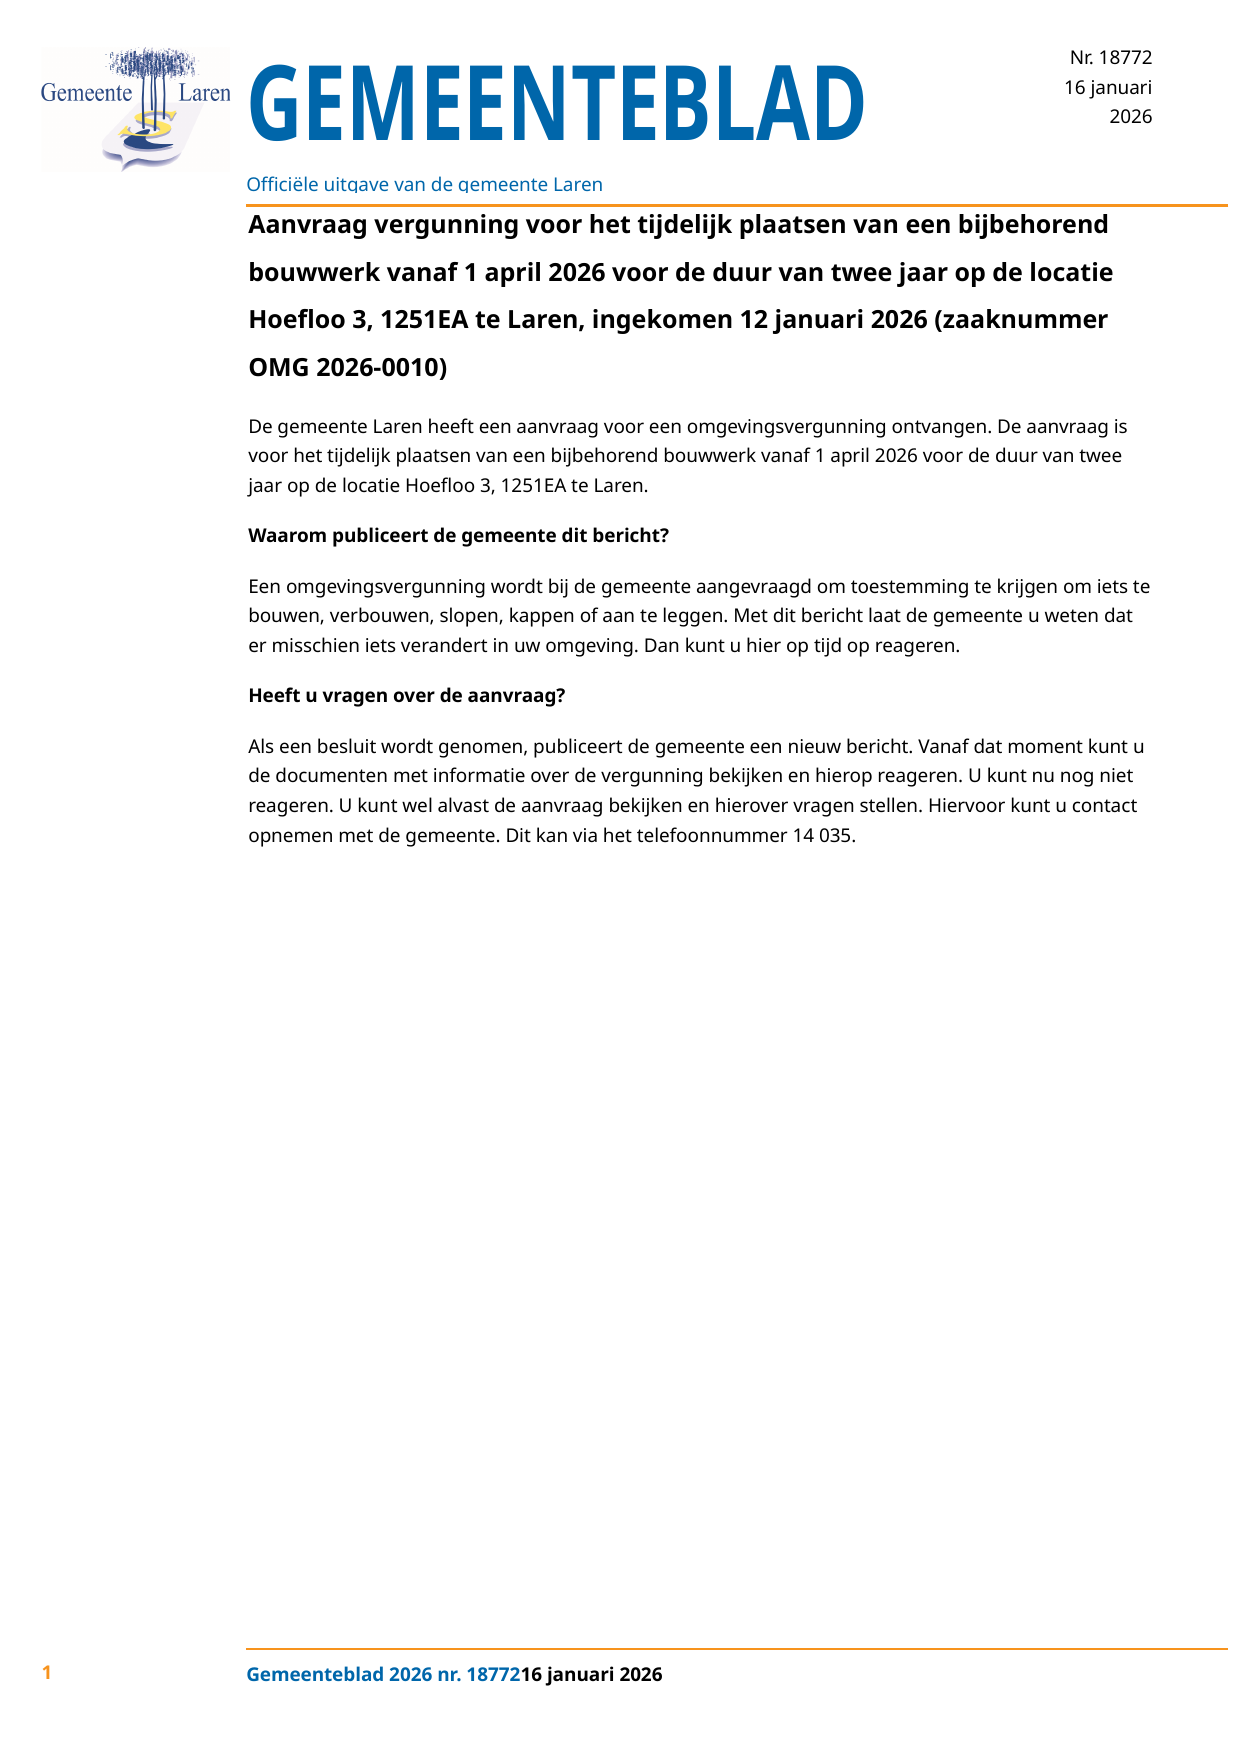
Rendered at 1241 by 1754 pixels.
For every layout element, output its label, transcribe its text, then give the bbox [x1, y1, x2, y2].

text Als een besluit wordt genomen, publiceert de gemeente een nieuw bericht. Vanaf dat moment kunt u de documenten met informatie over de vergunning bekijken en hierop reageren. U kunt nu nog niet reageren. U kunt wel alvast de aanvraag bekijken en hierover vragen stellen. Hiervoor kunt u contact opnemen met de gemeente. Dit kan via het telefoonnummer 14 035. [248, 733, 1152, 848]
picture [41, 47, 231, 172]
text Waarom publiceert de gemeente dit bericht? [248, 523, 1152, 548]
text Heeft u vragen over de aanvraag? [248, 683, 1152, 708]
text De gemeente Laren heeft een aanvraag voor een omgevingsvergunning ontvangen. De aanvraag is voor het tijdelijk plaatsen van een bijbehorend bouwwerk vanaf 1 april 2026 voor de duur van twee jaar op de locatie Hoefloo 3, 1251EA te Laren. [248, 413, 1152, 498]
text Aanvraag vergunning voor het tijdelijk plaatsen van een bijbehorend bouwwerk vanaf 1 april 2026 voor de duur van twee jaar op de locatie Hoefloo 3, 1251EA te Laren, ingekomen 12 januari 2026 (zaaknummer OMG 2026-0010) [248, 207, 1152, 384]
text Een omgevingsvergunning wordt bij de gemeente aangevraagd om toestemming te krijgen om iets te bouwen, verbouwen, slopen, kappen of aan te leggen. Met dit bericht laat de gemeente u weten dat er misschien iets verandert in uw omgeving. Dan kunt u hier op tijd op reageren. [248, 573, 1152, 658]
